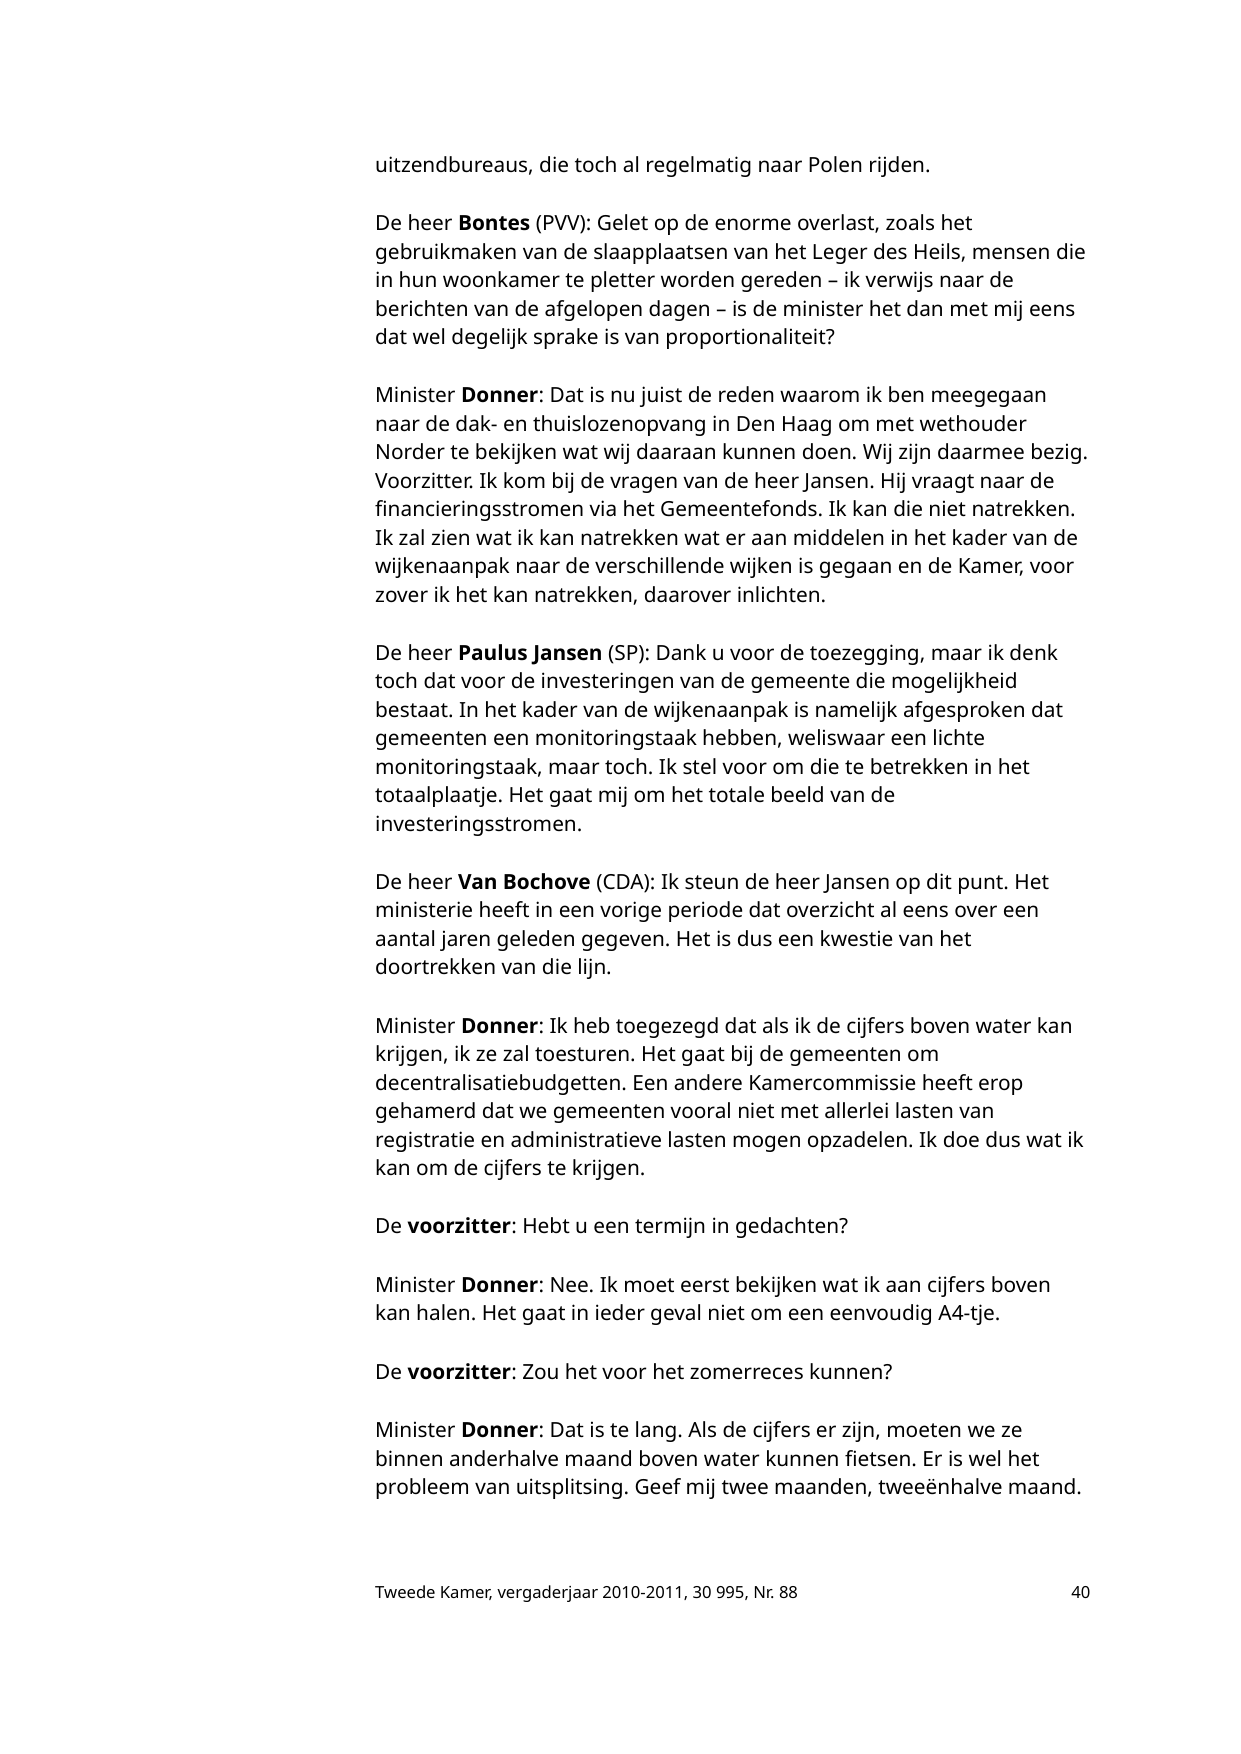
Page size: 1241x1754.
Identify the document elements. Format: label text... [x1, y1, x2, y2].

text Minister Donner: Dat is nu juist de reden waarom ik ben meegegaan naar de dak- en thuislozenopvang in Den Haag om met wethouder Norder te bekijken wat wij daaraan kunnen doen. Wij zijn daarmee bezig. [375, 381, 1090, 466]
text De voorzitter: Hebt u een termijn in gedachten? [375, 1212, 1090, 1240]
text De heer Bontes (PVV): Gelet op de enorme overlast, zoals het gebruikmaken van de slaapplaatsen van het Leger des Heils, mensen die in hun woonkamer te pletter worden gereden – ik verwijs naar de berichten van de afgelopen dagen – is de minister het dan met mij eens dat wel degelijk sprake is van proportionaliteit? [375, 208, 1090, 351]
text De heer Van Bochove (CDA): Ik steun de heer Jansen op dit punt. Het ministerie heeft in een vorige periode dat overzicht al eens over een aantal jaren geleden gegeven. Het is dus een kwestie van het doortrekken van die lijn. [375, 867, 1090, 981]
text Minister Donner: Nee. Ik moet eerst bekijken wat ik aan cijfers boven kan halen. Het gaat in ieder geval niet om een eenvoudig A4-tje. [375, 1270, 1090, 1327]
text De voorzitter: Zou het voor het zomerreces kunnen? [375, 1357, 1090, 1385]
text Voorzitter. Ik kom bij de vragen van de heer Jansen. Hij vraagt naar de financieringsstromen via het Gemeentefonds. Ik kan die niet natrekken. Ik zal zien wat ik kan natrekken wat er aan middelen in het kader van de wijkenaanpak naar de verschillende wijken is gegaan en de Kamer, voor zover ik het kan natrekken, daarover inlichten. [375, 466, 1090, 608]
text Minister Donner: Dat is te lang. Als de cijfers er zijn, moeten we ze binnen anderhalve maand boven water kunnen fietsen. Er is wel het probleem van uitsplitsing. Geef mij twee maanden, tweeënhalve maand. [375, 1415, 1090, 1501]
text uitzendbureaus, die toch al regelmatig naar Polen rijden. [375, 150, 1090, 178]
text Minister Donner: Ik heb toegezegd dat als ik de cijfers boven water kan krijgen, ik ze zal toesturen. Het gaat bij de gemeenten om decentralisatiebudgetten. Een andere Kamercommissie heeft erop gehamerd dat we gemeenten vooral niet met allerlei lasten van registratie en administratieve lasten mogen opzadelen. Ik doe dus wat ik kan om de cijfers te krijgen. [375, 1011, 1090, 1182]
text De heer Paulus Jansen (SP): Dank u voor de toezegging, maar ik denk toch dat voor de investeringen van de gemeente die mogelijkheid bestaat. In het kader van de wijkenaanpak is namelijk afgesproken dat gemeenten een monitoringstaak hebben, weliswaar een lichte monitoringstaak, maar toch. Ik stel voor om die te betrekken in het totaalplaatje. Het gaat mij om het totale beeld van de investeringsstromen. [375, 638, 1090, 837]
